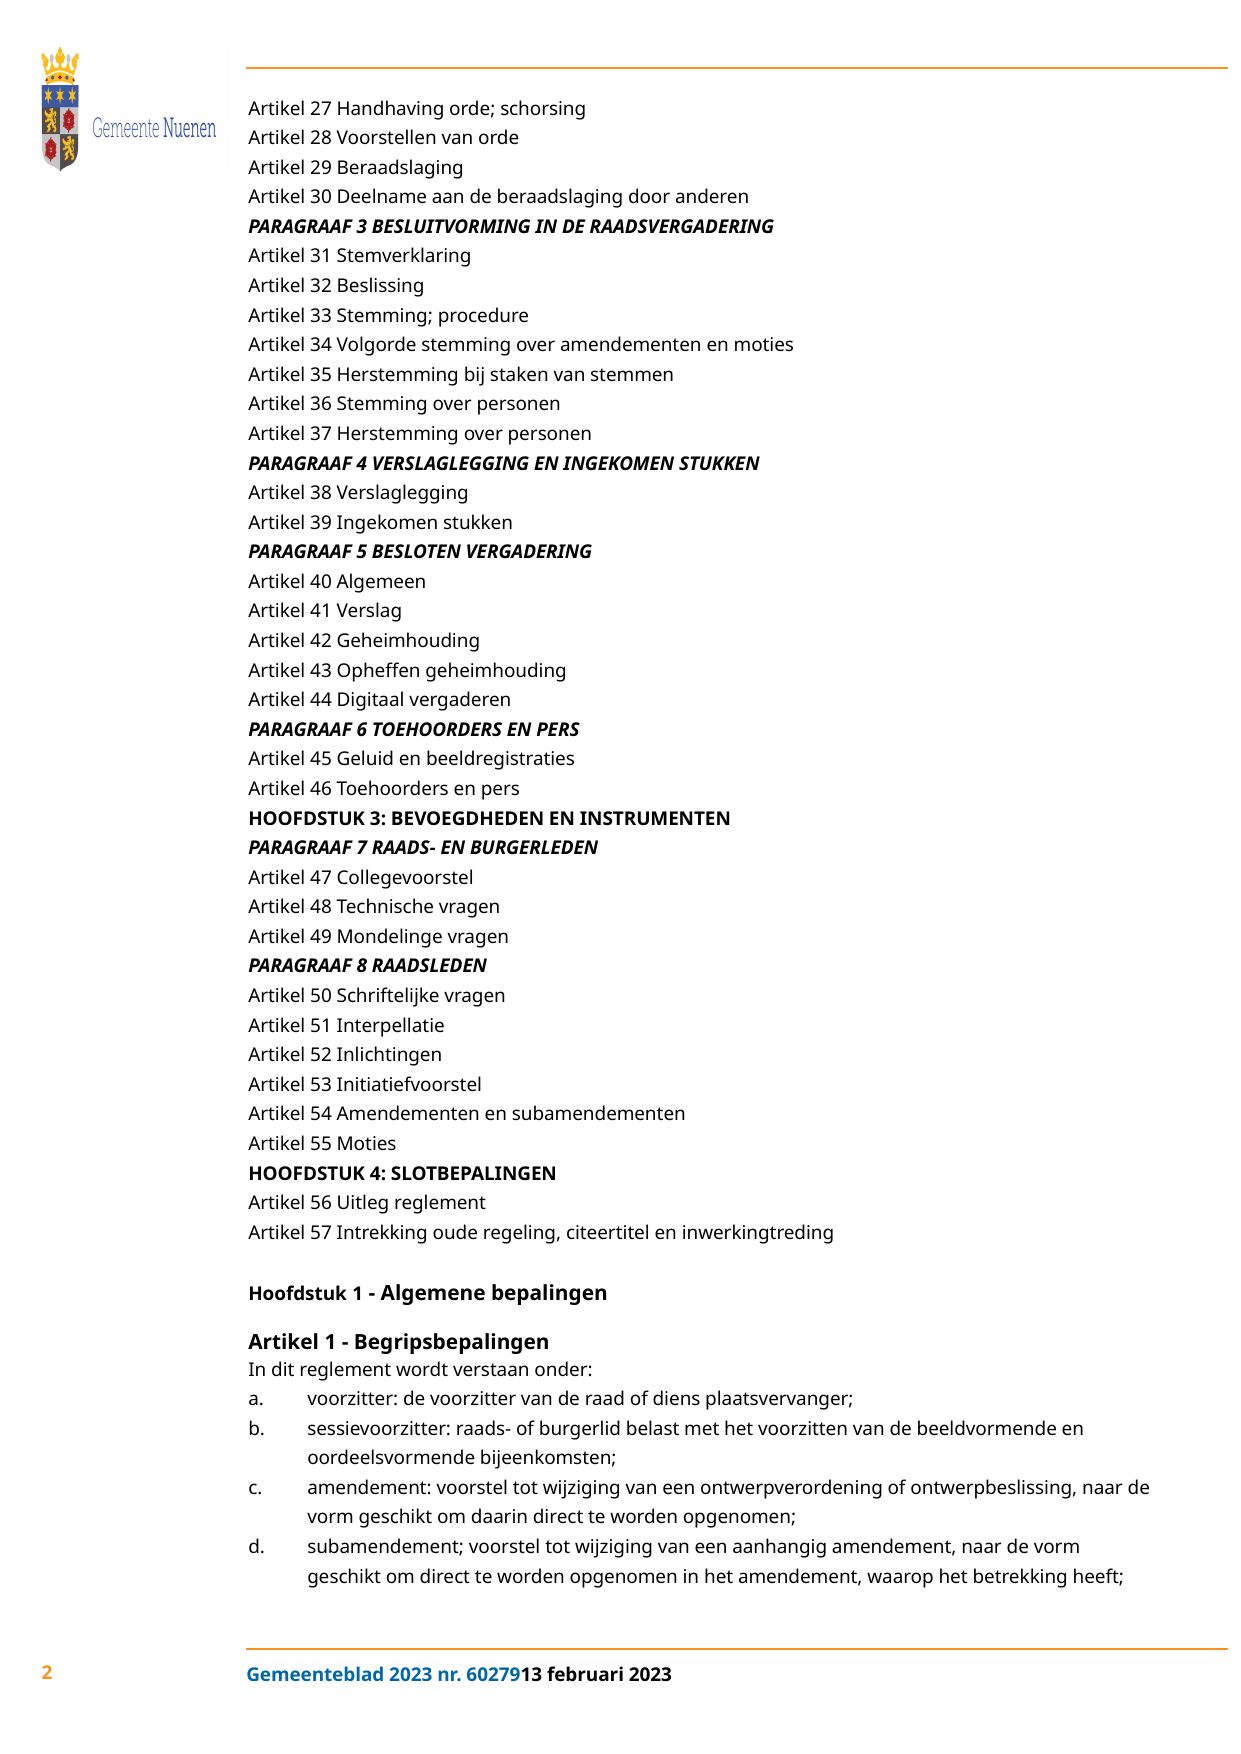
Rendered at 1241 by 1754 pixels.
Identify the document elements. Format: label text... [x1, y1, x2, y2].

text PARAGRAAF 8 RAADSLEDEN [248, 953, 1152, 978]
text Artikel 36 Stemming over personen [248, 391, 1152, 416]
text Artikel 50 Schriftelijke vragen [248, 982, 1152, 1008]
text Artikel 48 Technische vragen [248, 893, 1152, 919]
text Artikel 47 Collegevoorstel [248, 864, 1152, 890]
text PARAGRAAF 7 RAADS- EN BURGERLEDEN [248, 834, 1152, 860]
text Artikel 1 - Begripsbepalingen [248, 1327, 1152, 1356]
text Artikel 54 Amendementen en subamendementen [248, 1101, 1152, 1126]
text Artikel 41 Verslag [248, 598, 1152, 623]
text Artikel 43 Opheffen geheimhouding [248, 657, 1152, 683]
text Artikel 33 Stemming; procedure [248, 302, 1152, 328]
text Artikel 44 Digitaal vergaderen [248, 686, 1152, 712]
text Artikel 31 Stemverklaring [248, 243, 1152, 268]
list sessievoorzitter: raads- of burgerlid belast met het voorzitten van de beeldvormende en oordeelsvormende bijeenkomsten; [248, 1415, 1152, 1470]
picture [41, 47, 231, 172]
list voorzitter: de voorzitter van de raad of diens plaatsvervanger; [248, 1385, 1152, 1411]
text Artikel 39 Ingekomen stukken [248, 509, 1152, 535]
text In dit reglement wordt verstaan onder: [248, 1356, 1152, 1382]
text Artikel 56 Uitleg reglement [248, 1189, 1152, 1215]
text Artikel 45 Geluid en beeldregistraties [248, 746, 1152, 771]
text Artikel 27 Handhaving orde; schorsing [248, 95, 1152, 121]
text Artikel 38 Verslaglegging [248, 479, 1152, 505]
text Artikel 57 Intrekking oude regeling, citeertitel en inwerkingtreding [248, 1219, 1152, 1245]
text HOOFDSTUK 3: BEVOEGDHEDEN EN INSTRUMENTEN [248, 805, 1152, 831]
text Artikel 29 Beraadslaging [248, 154, 1152, 180]
text Hoofdstuk 1 - Algemene bepalingen [248, 1278, 1152, 1307]
text Artikel 49 Mondelinge vragen [248, 923, 1152, 949]
text Artikel 37 Herstemming over personen [248, 420, 1152, 446]
list amendement: voorstel tot wijziging van een ontwerpverordening of ontwerpbeslissing, naar de vorm geschikt om daarin direct te worden opgenomen; [248, 1474, 1152, 1529]
text Artikel 42 Geheimhouding [248, 627, 1152, 653]
text Artikel 28 Voorstellen van orde [248, 124, 1152, 150]
text Artikel 55 Moties [248, 1130, 1152, 1156]
text Artikel 53 Initiatiefvoorstel [248, 1071, 1152, 1097]
text Artikel 35 Herstemming bij staken van stemmen [248, 361, 1152, 387]
text Artikel 30 Deelname aan de beraadslaging door anderen [248, 183, 1152, 209]
text Artikel 52 Inlichtingen [248, 1041, 1152, 1067]
text HOOFDSTUK 4: SLOTBEPALINGEN [248, 1160, 1152, 1186]
text PARAGRAAF 3 BESLUITVORMING IN DE RAADSVERGADERING [248, 213, 1152, 239]
text Artikel 46 Toehoorders en pers [248, 775, 1152, 801]
text PARAGRAAF 6 TOEHOORDERS EN PERS [248, 716, 1152, 742]
text Artikel 32 Beslissing [248, 272, 1152, 298]
text Artikel 51 Interpellatie [248, 1012, 1152, 1038]
text PARAGRAAF 5 BESLOTEN VERGADERING [248, 538, 1152, 564]
list subamendement; voorstel tot wijziging van een aanhangig amendement, naar de vorm geschikt om direct te worden opgenomen in het amendement, waarop het betrekking heeft; [248, 1533, 1152, 1589]
text Artikel 34 Volgorde stemming over amendementen en moties [248, 331, 1152, 357]
text Artikel 40 Algemeen [248, 568, 1152, 594]
text PARAGRAAF 4 VERSLAGLEGGING EN INGEKOMEN STUKKEN [248, 450, 1152, 476]
